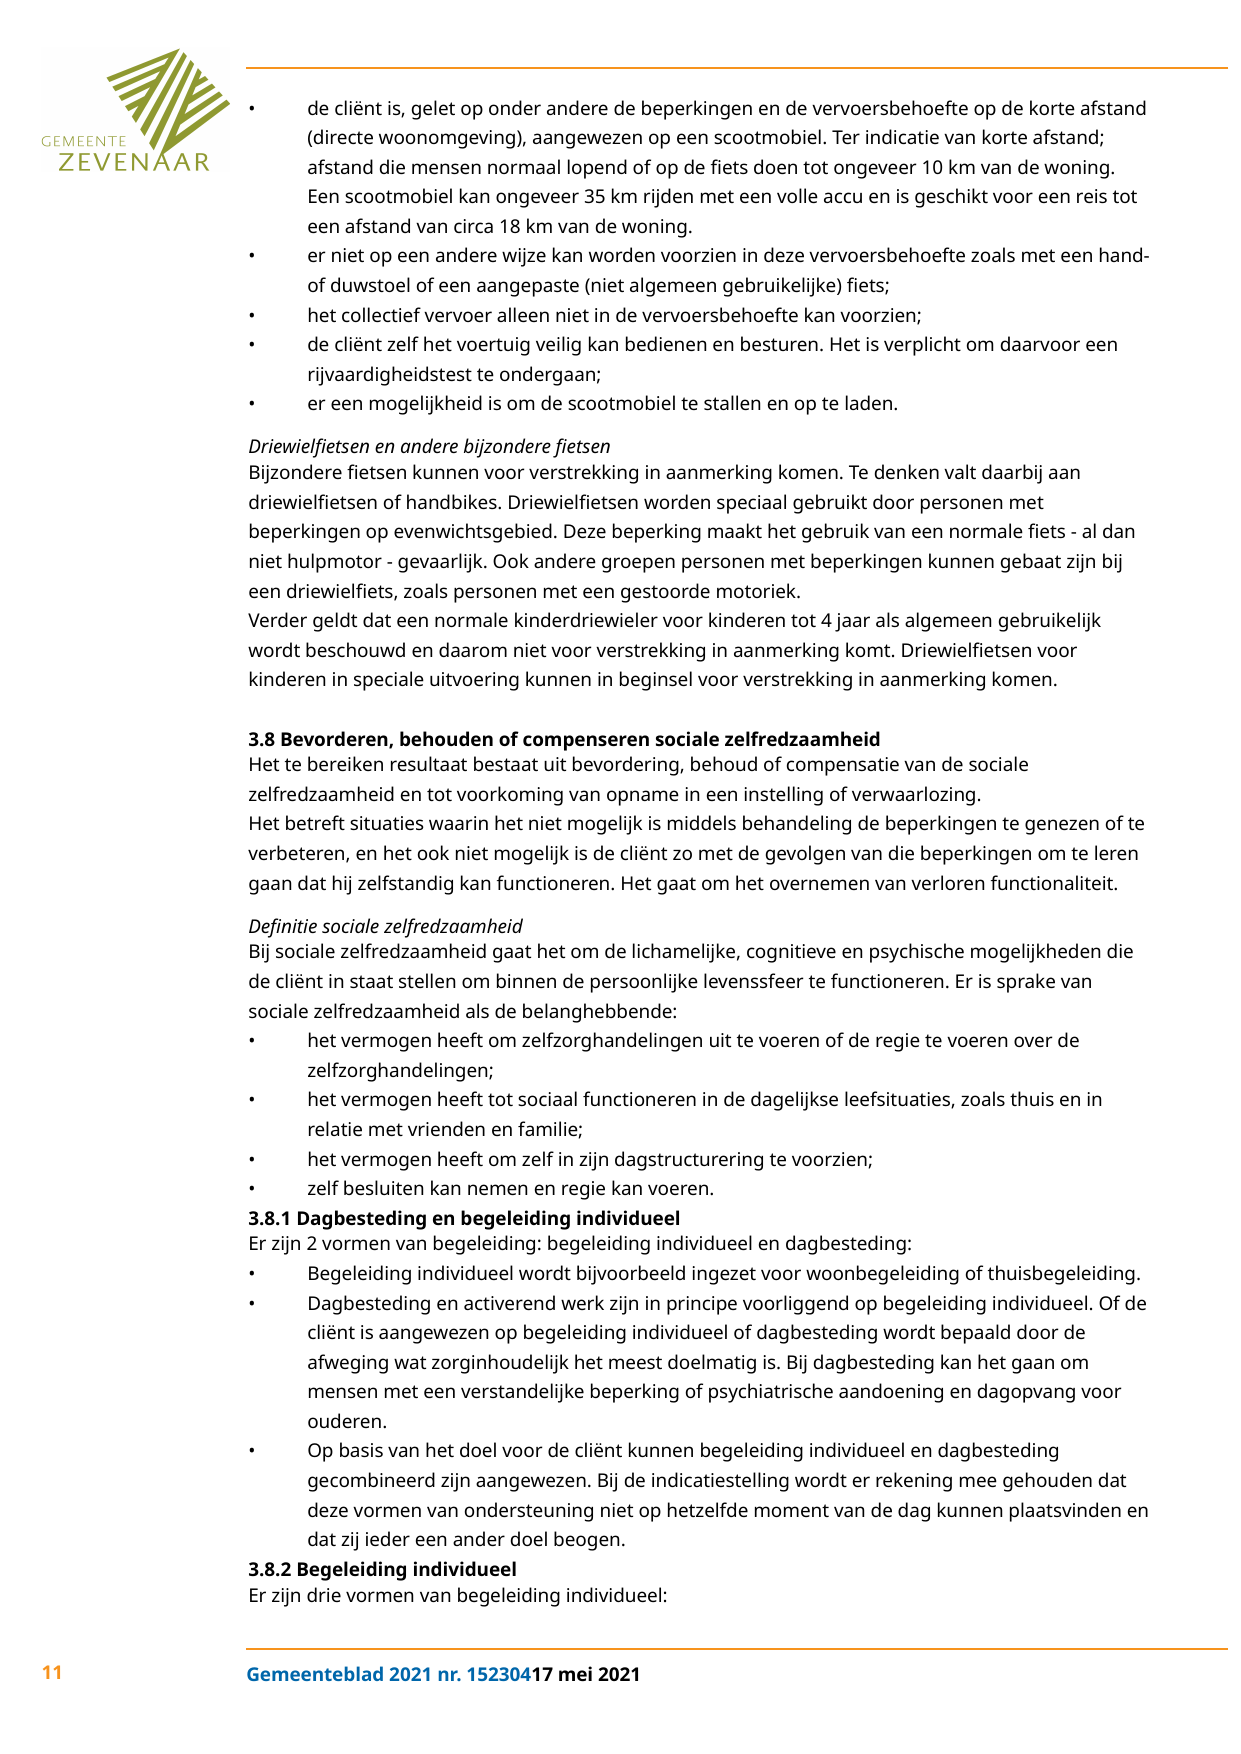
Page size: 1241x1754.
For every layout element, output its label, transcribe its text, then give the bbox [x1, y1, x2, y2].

text Bij sociale zelfredzaamheid gaat het om de lichamelijke, cognitieve en psychische mogelijkheden die de cliënt in staat stellen om binnen de persoonlijke levenssfeer te functioneren. Er is sprake van sociale zelfredzaamheid als de belanghebbende: [248, 939, 1152, 1023]
text 3.8.1 Dagbesteding en begeleiding individueel [248, 1205, 1152, 1231]
list het vermogen heeft om zelf in zijn dagstructurering te voorzien; [248, 1146, 1152, 1171]
list er een mogelijkheid is om de scootmobiel te stallen en op te laden. [248, 391, 1152, 416]
text 3.8 Bevorderen, behouden of compenseren sociale zelfredzaamheid [248, 726, 1152, 751]
list Op basis van het doel voor de cliënt kunnen begeleiding individueel en dagbesteding gecombineerd zijn aangewezen. Bij de indicatiestelling wordt er rekening mee gehouden dat deze vormen van ondersteuning niet op hetzelfde moment van de dag kunnen plaatsvinden en dat zij ieder een ander doel beogen. [248, 1438, 1152, 1552]
text Het betreft situaties waarin het niet mogelijk is middels behandeling de beperkingen te genezen of te verbeteren, en het ook niet mogelijk is de cliënt zo met de gevolgen van die beperkingen om te leren gaan dat hij zelfstandig kan functioneren. Het gaat om het overnemen van verloren functionaliteit. [248, 811, 1152, 896]
text 3.8.2 Begeleiding individueel [248, 1556, 1152, 1582]
list er niet op een andere wijze kan worden voorzien in deze vervoersbehoefte zoals met een hand- of duwstoel of een aangepaste (niet algemeen gebruikelijke) fiets; [248, 243, 1152, 298]
list het vermogen heeft tot sociaal functioneren in de dagelijkse leefsituaties, zoals thuis en in relatie met vrienden en familie; [248, 1087, 1152, 1142]
list Dagbesteding en activerend werk zijn in principe voorliggend op begeleiding individueel. Of de cliënt is aangewezen op begeleiding individueel of dagbesteding wordt bepaald door de afweging wat zorginhoudelijk het meest doelmatig is. Bij dagbesteding kan het gaan om mensen met een verstandelijke beperking of psychiatrische aandoening en dagopvang voor ouderen. [248, 1290, 1152, 1434]
list Begeleiding individueel wordt bijvoorbeeld ingezet voor woonbegeleiding of thuisbegeleiding. [248, 1260, 1152, 1286]
list de cliënt is, gelet op onder andere de beperkingen en de vervoersbehoefte op de korte afstand (directe woonomgeving), aangewezen op een scootmobiel. Ter indicatie van korte afstand; afstand die mensen normaal lopend of op de fiets doen tot ongeveer 10 km van de woning. Een scootmobiel kan ongeveer 35 km rijden met een volle accu en is geschikt voor een reis tot een afstand van circa 18 km van de woning. [248, 95, 1152, 239]
list zelf besluiten kan nemen en regie kan voeren. [248, 1175, 1152, 1201]
text Definitie sociale zelfredzaamheid [248, 913, 1152, 939]
text Driewielfietsen en andere bijzondere fietsen [248, 434, 1152, 459]
text Verder geldt dat een normale kinderdriewieler voor kinderen tot 4 jaar als algemeen gebruikelijk wordt beschouwd en daarom niet voor verstrekking in aanmerking komt. Driewielfietsen voor kinderen in speciale uitvoering kunnen in beginsel voor verstrekking in aanmerking komen. [248, 607, 1152, 692]
text Bijzondere fietsen kunnen voor verstrekking in aanmerking komen. Te denken valt daarbij aan driewielfietsen of handbikes. Driewielfietsen worden speciaal gebruikt door personen met beperkingen op evenwichtsgebied. Deze beperking maakt het gebruik van een normale fiets - al dan niet hulpmotor - gevaarlijk. Ook andere groepen personen met beperkingen kunnen gebaat zijn bij een driewielfiets, zoals personen met een gestoorde motoriek. [248, 459, 1152, 603]
text Er zijn drie vormen van begeleiding individueel: [248, 1582, 1152, 1607]
list het vermogen heeft om zelfzorghandelingen uit te voeren of de regie te voeren over de zelfzorghandelingen; [248, 1027, 1152, 1083]
list de cliënt zelf het voertuig veilig kan bedienen en besturen. Het is verplicht om daarvoor een rijvaardigheidstest te ondergaan; [248, 331, 1152, 387]
text Het te bereiken resultaat bestaat uit bevordering, behoud of compensatie van de sociale zelfredzaamheid en tot voorkoming van opname in een instelling of verwaarlozing. [248, 751, 1152, 807]
picture [41, 47, 231, 172]
list het collectief vervoer alleen niet in de vervoersbehoefte kan voorzien; [248, 302, 1152, 328]
text Er zijn 2 vormen van begeleiding: begeleiding individueel en dagbesteding: [248, 1231, 1152, 1256]
